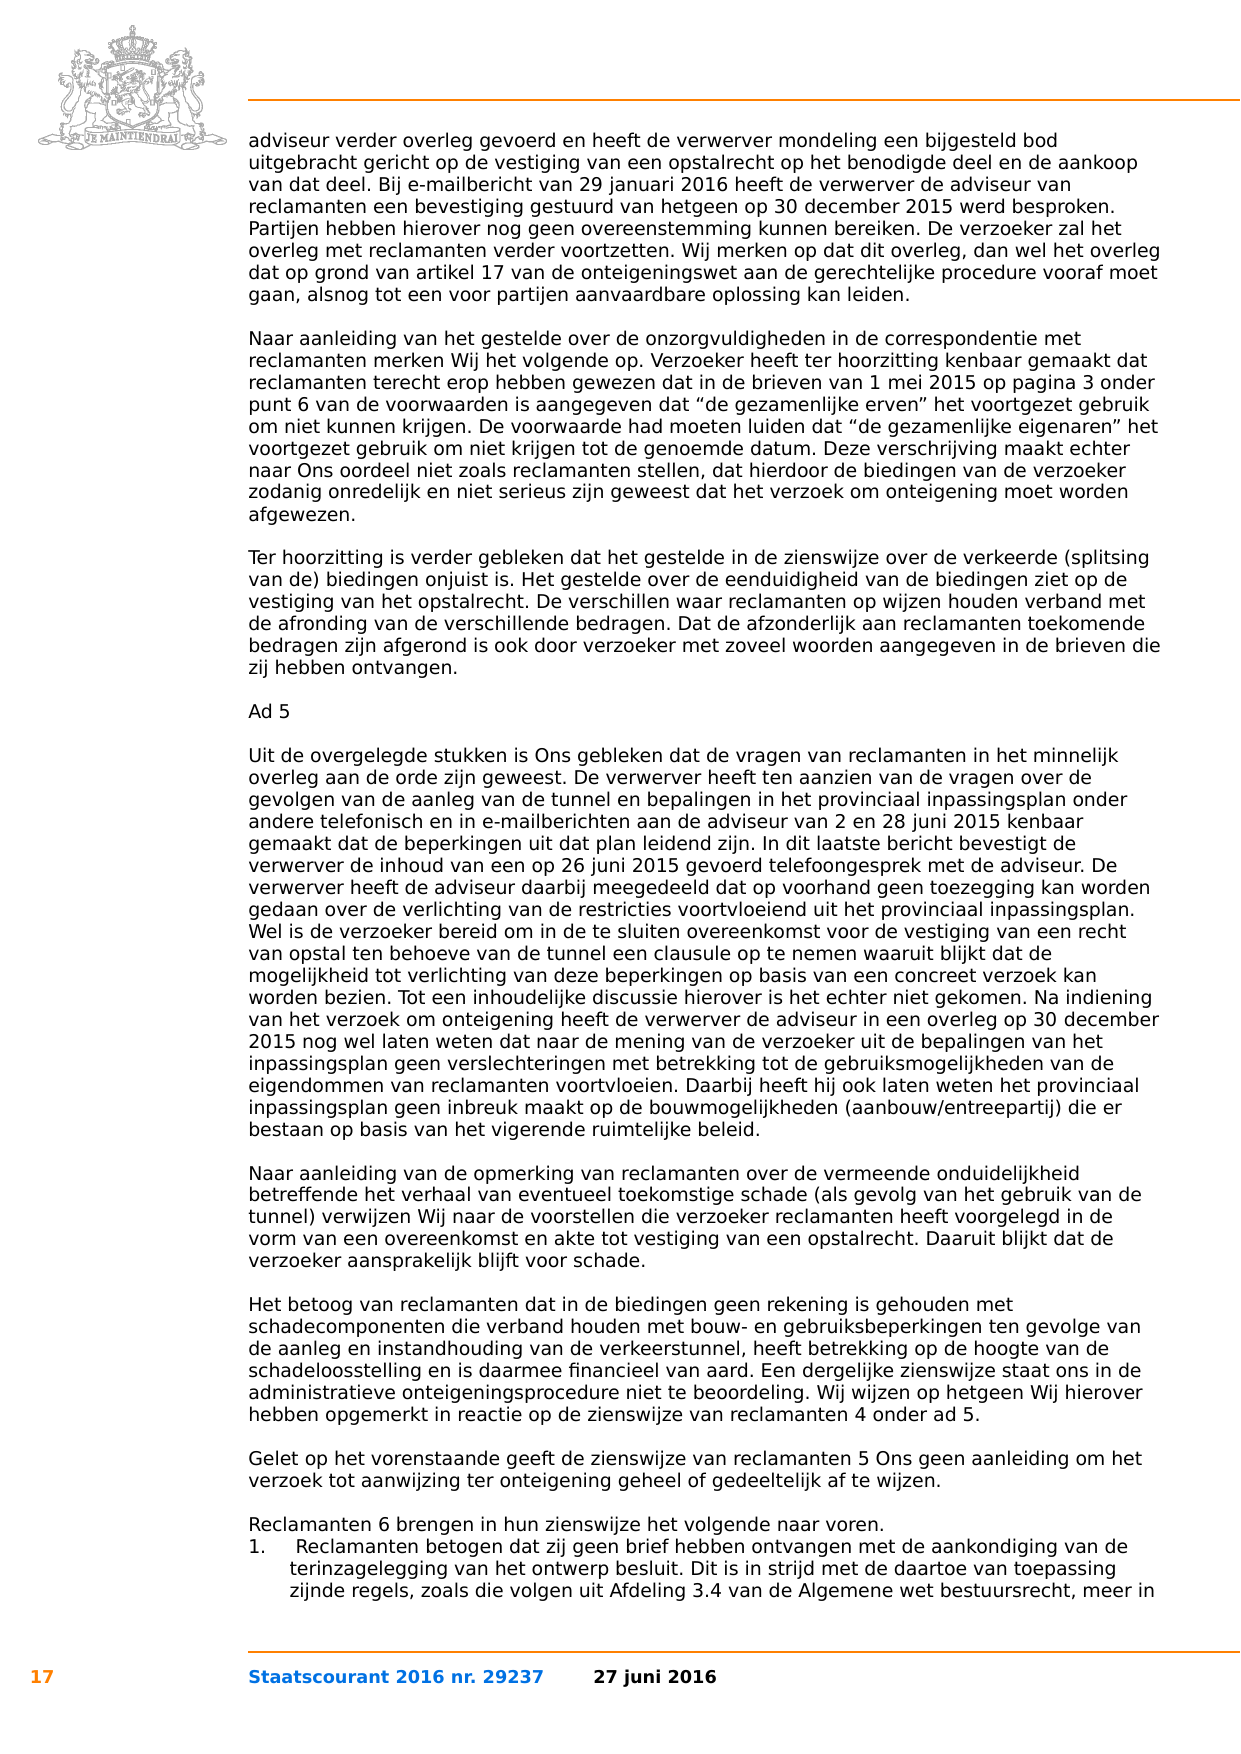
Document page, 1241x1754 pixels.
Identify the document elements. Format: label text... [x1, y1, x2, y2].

text adviseur verder overleg gevoerd en heeft de verwerver mondeling een bijgesteld bod uitgebracht gericht op de vestiging van een opstalrecht op het benodigde deel en de aankoop van dat deel. Bij e-mailbericht van 29 januari 2016 heeft de verwerver de adviseur van reclamanten een bevestiging gestuurd van hetgeen op 30 december 2015 werd besproken. Partijen hebben hierover nog geen overeenstemming kunnen bereiken. De verzoeker zal het overleg met reclamanten verder voortzetten. Wij merken op dat dit overleg, dan wel het overleg dat op grond van artikel 17 van de onteigeningswet aan de gerechtelijke procedure vooraf moet gaan, alsnog tot een voor partijen aanvaardbare oplossing kan leiden. [248, 130, 1163, 306]
text Ter hoorzitting is verder gebleken dat het gestelde in de zienswijze over de verkeerde (splitsing van de) biedingen onjuist is. Het gestelde over de eenduidigheid van de biedingen ziet op de vestiging van het opstalrecht. De verschillen waar reclamanten op wijzen houden verband met de afronding van de verschillende bedragen. Dat de afzonderlijk aan reclamanten toekomende bedragen zijn afgerond is ook door verzoeker met zoveel woorden aangegeven in de brieven die zij hebben ontvangen. [248, 547, 1163, 679]
text Naar aanleiding van de opmerking van reclamanten over de vermeende onduidelijkheid betreffende het verhaal van eventueel toekomstige schade (als gevolg van het gebruik van de tunnel) verwijzen Wij naar de voorstellen die verzoeker reclamanten heeft voorgelegd in de vorm van een overeenkomst en akte tot vestiging van een opstalrecht. Daaruit blijkt dat de verzoeker aansprakelijk blijft voor schade. [248, 1162, 1163, 1272]
text Reclamanten 6 brengen in hun zienswijze het volgende naar voren. [248, 1514, 1163, 1536]
text Ad 5 [248, 701, 1163, 723]
text Uit de overgelegde stukken is Ons gebleken dat de vragen van reclamanten in het minnelijk overleg aan de orde zijn geweest. De verwerver heeft ten aanzien van de vragen over de gevolgen van de aanleg van de tunnel en bepalingen in het provinciaal inpassingsplan onder andere telefonisch en in e-mailberichten aan de adviseur van 2 en 28 juni 2015 kenbaar gemaakt dat de beperkingen uit dat plan leidend zijn. In dit laatste bericht bevestigt de verwerver de inhoud van een op 26 juni 2015 gevoerd telefoongesprek met de adviseur. De verwerver heeft de adviseur daarbij meegedeeld dat op voorhand geen toezegging kan worden gedaan over de verlichting van de restricties voortvloeiend uit het provinciaal inpassingsplan. Wel is de verzoeker bereid om in de te sluiten overeenkomst voor de vestiging van een recht van opstal ten behoeve van de tunnel een clausule op te nemen waaruit blijkt dat de mogelijkheid tot verlichting van deze beperkingen op basis van een concreet verzoek kan worden bezien. Tot een inhoudelijke discussie hierover is het echter niet gekomen. Na indiening van het verzoek om onteigening heeft de verwerver de adviseur in een overleg op 30 december 2015 nog wel laten weten dat naar de mening van de verzoeker uit de bepalingen van het inpassingsplan geen verslechteringen met betrekking tot de gebruiksmogelijkheden van de eigendommen van reclamanten voortvloeien. Daarbij heeft hij ook laten weten het provinciaal inpassingsplan geen inbreuk maakt op de bouwmogelijkheden (aanbouw/entreepartij) die er bestaan op basis van het vigerende ruimtelijke beleid. [248, 745, 1163, 1141]
text Gelet op het vorenstaande geeft de zienswijze van reclamanten 5 Ons geen aanleiding om het verzoek tot aanwijzing ter onteigening geheel of gedeeltelijk af te wijzen. [248, 1448, 1163, 1492]
text Het betoog van reclamanten dat in de biedingen geen rekening is gehouden met schadecomponenten die verband houden met bouw- en gebruiksbeperkingen ten gevolge van de aanleg en instandhouding van de verkeerstunnel, heeft betrekking op de hoogte van de schadeloosstelling en is daarmee financieel van aard. Een dergelijke zienswijze staat ons in de administratieve onteigeningsprocedure niet te beoordeling. Wij wijzen op hetgeen Wij hierover hebben opgemerkt in reactie op de zienswijze van reclamanten 4 onder ad 5. [248, 1294, 1163, 1426]
text Naar aanleiding van het gestelde over de onzorgvuldigheden in de correspondentie met reclamanten merken Wij het volgende op. Verzoeker heeft ter hoorzitting kenbaar gemaakt dat reclamanten terecht erop hebben gewezen dat in de brieven van 1 mei 2015 op pagina 3 onder punt 6 van de voorwaarden is aangegeven dat “de gezamenlijke erven” het voortgezet gebruik om niet kunnen krijgen. De voorwaarde had moeten luiden dat “de gezamenlijke eigenaren” het voortgezet gebruik om niet krijgen tot de genoemde datum. Deze verschrijving maakt echter naar Ons oordeel niet zoals reclamanten stellen, dat hierdoor de biedingen van de verzoeker zodanig onredelijk en niet serieus zijn geweest dat het verzoek om onteigening moet worden afgewezen. [248, 328, 1163, 525]
picture [38, 25, 227, 150]
text 1. Reclamanten betogen dat zij geen brief hebben ontvangen met de aankondiging van de terinzagelegging van het ontwerp besluit. Dit is in strijd met de daartoe van toepassing zijnde regels, zoals die volgen uit Afdeling 3.4 van de Algemene wet bestuursrecht, meer in [248, 1536, 1163, 1602]
